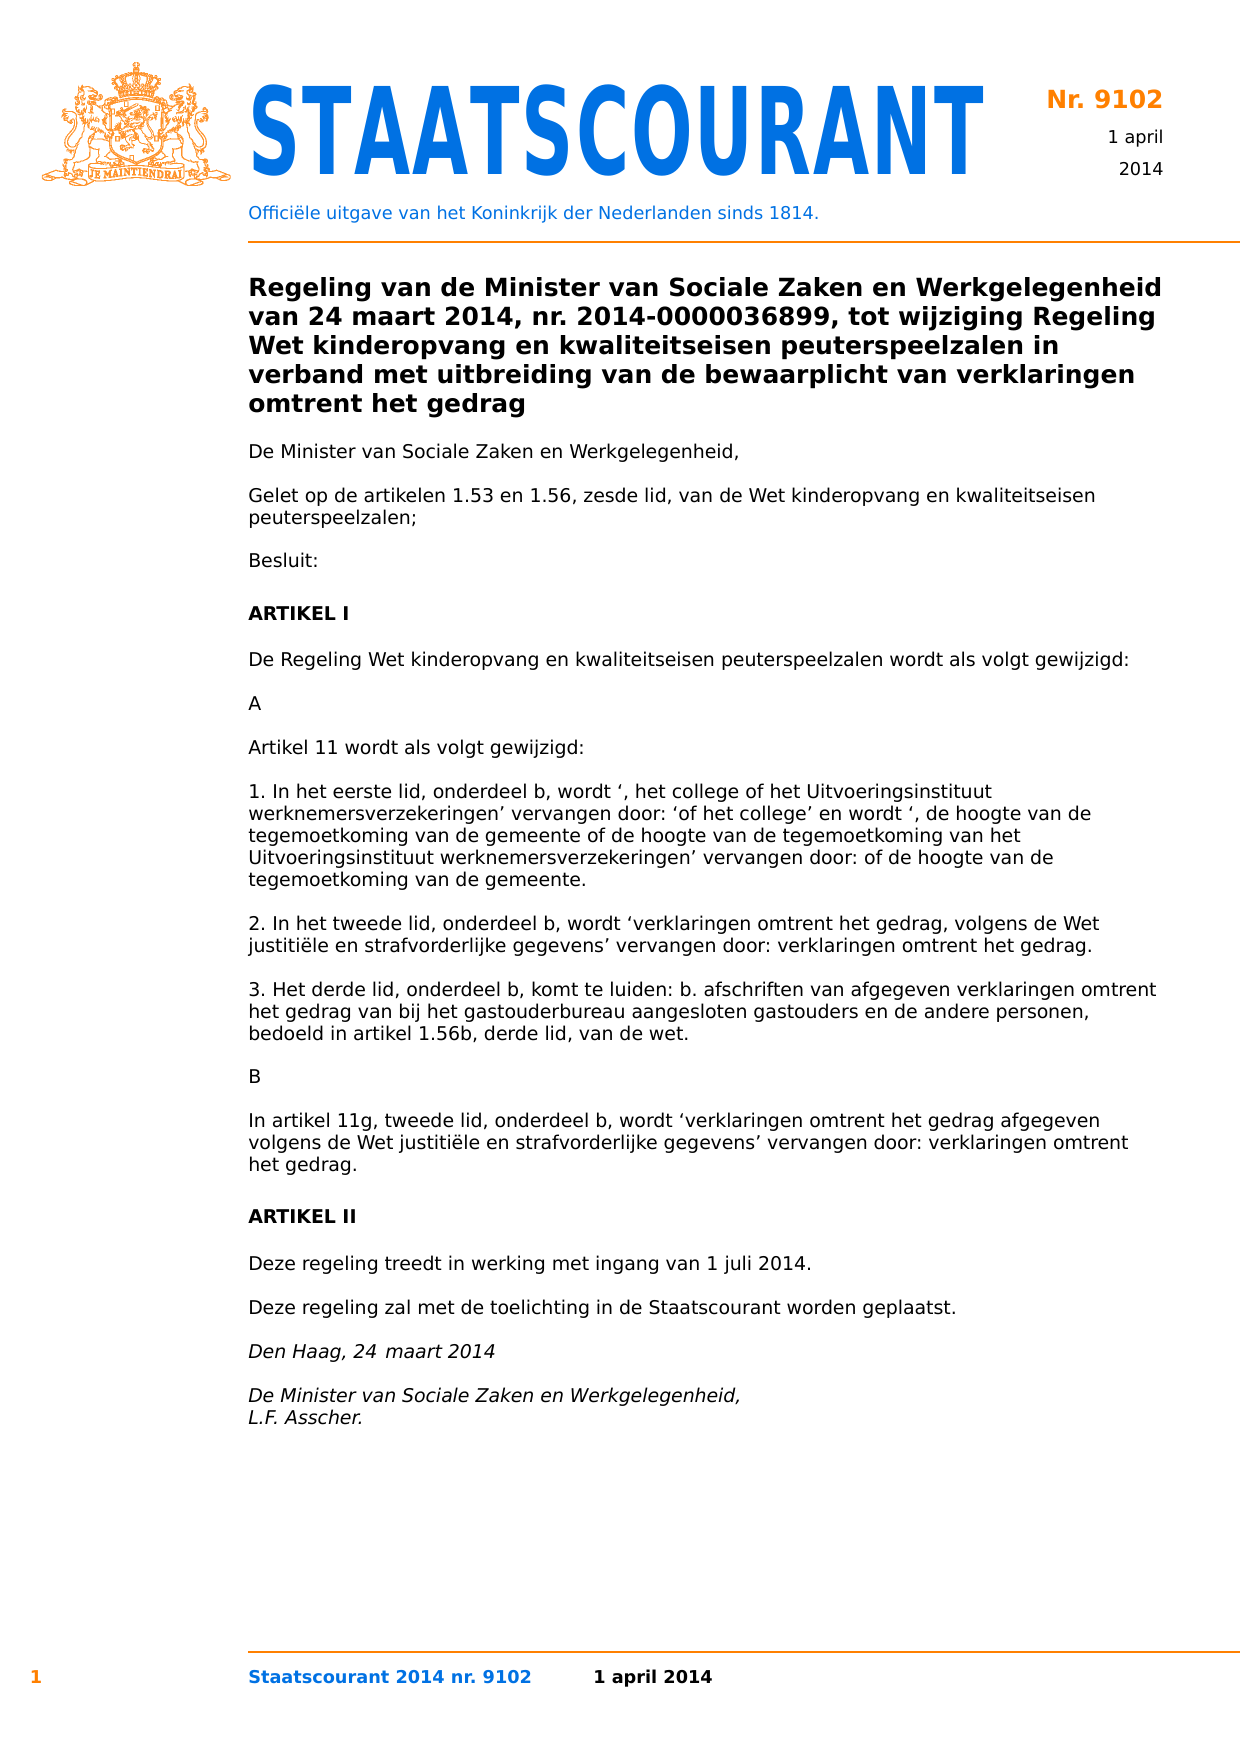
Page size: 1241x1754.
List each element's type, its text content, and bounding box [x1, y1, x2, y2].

text De Regeling Wet kinderopvang en kwaliteitseisen peuterspeelzalen wordt als volgt gewijzigd: [248, 649, 1163, 671]
text B [248, 1066, 1163, 1088]
text 3. Het derde lid, onderdeel b, komt te luiden: b. afschriften van afgegeven verklaringen omtrent het gedrag van bij het gastouderbureau aangesloten gastouders en de andere personen, bedoeld in artikel 1.56b, derde lid, van de wet. [248, 978, 1163, 1044]
text Den Haag, 24 maart 2014 [248, 1341, 1163, 1363]
text 1. In het eerste lid, onderdeel b, wordt ‘, het college of het Uitvoeringsinstituut werknemersverzekeringen’ vervangen door: ‘of het college’ en wordt ‘, de hoogte van de tegemoetkoming van de gemeente of de hoogte van de tegemoetkoming van het Uitvoeringsinstituut werknemersverzekeringen’ vervangen door: of de hoogte van de tegemoetkoming van de gemeente. [248, 781, 1163, 891]
table_header Nr. 9102 [998, 62, 1240, 121]
picture [41, 62, 231, 186]
text Deze regeling treedt in werking met ingang van 1 juli 2014. [248, 1253, 1163, 1275]
subtitle ARTIKEL I [248, 602, 1163, 624]
text Deze regeling zal met de toelichting in de Staatscourant worden geplaatst. [248, 1297, 1163, 1319]
text Gelet op de artikelen 1.53 en 1.56, zesde lid, van de Wet kinderopvang en kwaliteitseisen peuterspeelzalen; [248, 484, 1163, 528]
table_header [25, 62, 248, 241]
subtitle Regeling van de Minister van Sociale Zaken en Werkgelegenheid van 24 maart 2014, nr. 2014-0000036899, tot wijziging Regeling Wet kinderopvang en kwaliteitseisen peuterspeelzalen in verband met uitbreiding van de bewaarplicht van verklaringen omtrent het gedrag [248, 273, 1163, 419]
table_cell Officiële uitgave van het Koninkrijk der Nederlanden sinds 1814. [248, 203, 1240, 241]
text 2. In het tweede lid, onderdeel b, wordt ‘verklaringen omtrent het gedrag, volgens de Wet justitiële en strafvorderlijke gegevens’ vervangen door: verklaringen omtrent het gedrag. [248, 913, 1163, 957]
text Artikel 11 wordt als volgt gewijzigd: [248, 737, 1163, 759]
table_header STAATSCOURANT [248, 62, 998, 203]
subtitle ARTIKEL II [248, 1206, 1163, 1228]
table_cell 1 april [998, 121, 1240, 153]
text In artikel 11g, tweede lid, onderdeel b, wordt ‘verklaringen omtrent het gedrag afgegeven volgens de Wet justitiële en strafvorderlijke gegevens’ vervangen door: verklaringen omtrent het gedrag. [248, 1110, 1163, 1176]
table_cell 2014 [998, 153, 1240, 203]
text A [248, 693, 1163, 715]
text Besluit: [248, 550, 1163, 572]
text De Minister van Sociale Zaken en Werkgelegenheid, L.F. Asscher. [248, 1385, 1163, 1429]
text De Minister van Sociale Zaken en Werkgelegenheid, [248, 441, 1163, 463]
